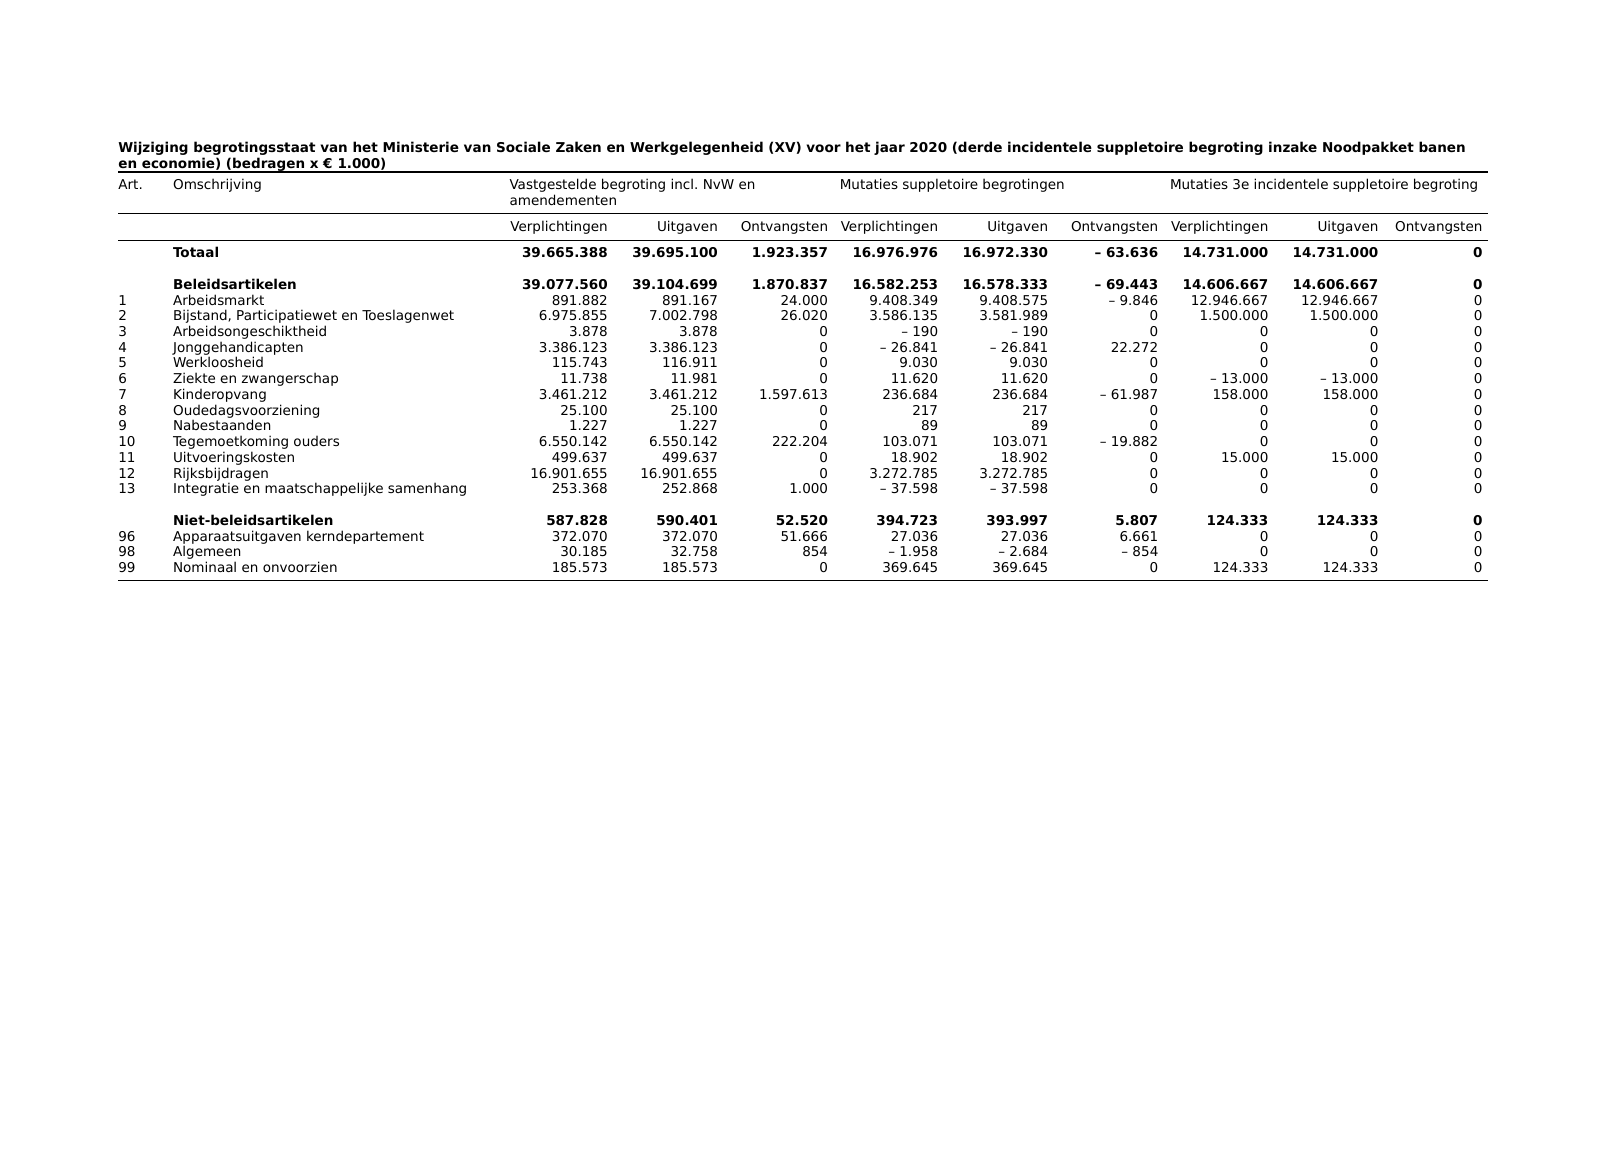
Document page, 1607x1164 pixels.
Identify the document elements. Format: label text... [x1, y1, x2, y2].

table_cell [118, 277, 167, 292]
table_cell 14.606.667 [1164, 277, 1274, 292]
table_cell 0 [1054, 481, 1164, 497]
table_cell 0 [1054, 355, 1164, 371]
table_cell 6.550.142 [614, 434, 723, 450]
table_cell 0 [1274, 418, 1384, 434]
table_cell Nabestaanden [167, 418, 503, 434]
table_cell 103.071 [834, 434, 944, 450]
table_cell 124.333 [1164, 560, 1274, 580]
table_cell Totaal [167, 241, 503, 261]
table_cell 98 [118, 544, 167, 560]
table_cell 99 [118, 560, 167, 580]
table_cell 369.645 [834, 560, 944, 580]
table_cell 0 [1054, 403, 1164, 418]
table_cell 372.070 [614, 528, 723, 544]
table_cell 2 [118, 308, 167, 324]
table_cell Mutaties suppletoire begrotingen [834, 173, 1164, 213]
table_cell Vastgestelde begroting incl. NvW en amendementen [503, 173, 834, 213]
table_cell [1384, 261, 1488, 277]
table_cell 369.645 [944, 560, 1054, 580]
table_cell 25.100 [503, 403, 613, 418]
table_cell – 63.636 [1054, 241, 1164, 261]
table_cell 0 [1164, 528, 1274, 544]
table_cell 0 [1274, 434, 1384, 450]
table_cell 0 [724, 450, 834, 465]
table_cell 0 [1164, 481, 1274, 497]
table_cell – 190 [944, 324, 1054, 339]
table_cell 16.976.976 [834, 241, 944, 261]
table_cell 6.550.142 [503, 434, 613, 450]
table_cell 0 [1054, 371, 1164, 387]
table_cell 0 [1384, 387, 1488, 402]
table_cell 9.030 [944, 355, 1054, 371]
table_cell Oudedagsvoorziening [167, 403, 503, 418]
table_cell 13 [118, 481, 167, 497]
table_cell 124.333 [1274, 513, 1384, 528]
table_cell 1.500.000 [1164, 308, 1274, 324]
table_header Wijziging begrotingsstaat van het Ministerie van Sociale Zaken en Werkgelegenheid (XV) voor het jaar 2020 (derde incidentele suppletoire begroting inzake Noodpakket banen en economie) (bedragen x € 1.000) [118, 140, 1488, 171]
table_cell 0 [1384, 355, 1488, 371]
table_cell Art. [118, 173, 167, 213]
table_cell 3.386.123 [614, 340, 723, 355]
table_cell 12.946.667 [1164, 293, 1274, 308]
table_cell Ontvangsten [1054, 214, 1164, 239]
table_cell Arbeidsongeschiktheid [167, 324, 503, 339]
table_cell 27.036 [834, 528, 944, 544]
table_cell Algemeen [167, 544, 503, 560]
table_cell 16.578.333 [944, 277, 1054, 292]
table_cell [167, 261, 503, 277]
table_cell 0 [724, 340, 834, 355]
table_cell 158.000 [1274, 387, 1384, 402]
table_cell [1384, 497, 1488, 513]
table_cell [834, 261, 944, 277]
table_cell 253.368 [503, 481, 613, 497]
table_cell 0 [1274, 324, 1384, 339]
table_cell 39.077.560 [503, 277, 613, 292]
table_cell 11 [118, 450, 167, 465]
table_cell Niet-beleidsartikelen [167, 513, 503, 528]
table_cell – 61.987 [1054, 387, 1164, 402]
table_cell 52.520 [724, 513, 834, 528]
table_cell 0 [1164, 434, 1274, 450]
table_cell 124.333 [1164, 513, 1274, 528]
table_cell 3.586.135 [834, 308, 944, 324]
table_cell 0 [724, 465, 834, 481]
table_cell 217 [834, 403, 944, 418]
table_cell [614, 261, 723, 277]
table_cell 26.020 [724, 308, 834, 324]
table_cell 1.923.357 [724, 241, 834, 261]
table_cell 39.665.388 [503, 241, 613, 261]
table_cell [614, 497, 723, 513]
table_cell 0 [1164, 465, 1274, 481]
table_cell 14.731.000 [1274, 241, 1384, 261]
table_cell 0 [724, 560, 834, 580]
table_cell 0 [724, 324, 834, 339]
table_cell – 69.443 [1054, 277, 1164, 292]
table_cell 0 [1164, 340, 1274, 355]
table_cell 16.901.655 [614, 465, 723, 481]
table_cell Jonggehandicapten [167, 340, 503, 355]
table_cell Verplichtingen [503, 214, 613, 239]
table_cell 15.000 [1164, 450, 1274, 465]
table_cell – 13.000 [1164, 371, 1274, 387]
table_cell 3.878 [503, 324, 613, 339]
table_cell 1.227 [614, 418, 723, 434]
table_cell 854 [724, 544, 834, 560]
table_cell Integratie en maatschappelijke samenhang [167, 481, 503, 497]
table_cell – 37.598 [834, 481, 944, 497]
table_cell – 26.841 [834, 340, 944, 355]
table_cell 0 [1054, 324, 1164, 339]
table_cell 10 [118, 434, 167, 450]
table_cell – 9.846 [1054, 293, 1164, 308]
table_cell Rijksbijdragen [167, 465, 503, 481]
table_cell 14.606.667 [1274, 277, 1384, 292]
table_cell 0 [1384, 560, 1488, 580]
table_cell 18.902 [944, 450, 1054, 465]
table_cell 499.637 [614, 450, 723, 465]
table_cell [118, 261, 167, 277]
table_cell 158.000 [1164, 387, 1274, 402]
table_cell [1274, 261, 1384, 277]
table_cell 11.620 [834, 371, 944, 387]
table_cell 24.000 [724, 293, 834, 308]
table_cell 0 [1274, 465, 1384, 481]
table_cell 25.100 [614, 403, 723, 418]
table_cell 7 [118, 387, 167, 402]
table_cell [944, 261, 1054, 277]
table_cell 0 [1384, 277, 1488, 292]
table_cell 0 [1384, 450, 1488, 465]
table_cell 11.738 [503, 371, 613, 387]
table_cell 4 [118, 340, 167, 355]
table_cell 8 [118, 403, 167, 418]
table_cell 39.695.100 [614, 241, 723, 261]
table_cell 0 [724, 418, 834, 434]
table_cell 9.030 [834, 355, 944, 371]
table_cell 0 [1274, 528, 1384, 544]
table_cell 18.902 [834, 450, 944, 465]
table_cell 0 [724, 403, 834, 418]
table_cell 0 [1384, 418, 1488, 434]
table_cell – 37.598 [944, 481, 1054, 497]
table_cell [834, 497, 944, 513]
table_cell Mutaties 3e incidentele suppletoire begroting [1164, 173, 1488, 213]
table_cell [167, 214, 503, 239]
table_cell 6.661 [1054, 528, 1164, 544]
table_cell 372.070 [503, 528, 613, 544]
table_cell [167, 497, 503, 513]
table_cell 1 [118, 293, 167, 308]
table_cell [118, 214, 167, 239]
table_cell [724, 261, 834, 277]
table_cell 6.975.855 [503, 308, 613, 324]
table_cell 0 [1054, 560, 1164, 580]
table_cell 587.828 [503, 513, 613, 528]
table_cell 96 [118, 528, 167, 544]
table_cell 0 [1384, 434, 1488, 450]
table_cell 11.620 [944, 371, 1054, 387]
table_cell 1.870.837 [724, 277, 834, 292]
table_cell Werkloosheid [167, 355, 503, 371]
table_cell 115.743 [503, 355, 613, 371]
table_cell 16.972.330 [944, 241, 1054, 261]
table_cell 16.901.655 [503, 465, 613, 481]
table_cell 0 [1054, 450, 1164, 465]
table_cell [118, 497, 167, 513]
table_cell 0 [1164, 544, 1274, 560]
table_cell 590.401 [614, 513, 723, 528]
table_cell 0 [1274, 340, 1384, 355]
table_cell Verplichtingen [1164, 214, 1274, 239]
table_cell Beleidsartikelen [167, 277, 503, 292]
table_cell Uitvoeringskosten [167, 450, 503, 465]
table_cell [1054, 261, 1164, 277]
table_cell Tegemoetkoming ouders [167, 434, 503, 450]
table_cell Uitgaven [614, 214, 723, 239]
table_cell Bijstand, Participatiewet en Toeslagenwet [167, 308, 503, 324]
table_cell Omschrijving [167, 173, 503, 213]
table_cell 3.878 [614, 324, 723, 339]
table_cell 0 [1384, 403, 1488, 418]
table_cell Ziekte en zwangerschap [167, 371, 503, 387]
table_cell [118, 513, 167, 528]
table_cell 5 [118, 355, 167, 371]
table_cell 89 [944, 418, 1054, 434]
table_cell 30.185 [503, 544, 613, 560]
table_cell 0 [1164, 355, 1274, 371]
table_cell [1054, 497, 1164, 513]
table_cell 3.386.123 [503, 340, 613, 355]
table_cell 27.036 [944, 528, 1054, 544]
table_cell 0 [724, 355, 834, 371]
table_cell 11.981 [614, 371, 723, 387]
table_cell 14.731.000 [1164, 241, 1274, 261]
table_cell 3 [118, 324, 167, 339]
table_cell 0 [1274, 403, 1384, 418]
table_cell 0 [1384, 308, 1488, 324]
table_cell 5.807 [1054, 513, 1164, 528]
table_cell 1.597.613 [724, 387, 834, 402]
table_cell 12 [118, 465, 167, 481]
table_cell 0 [1384, 324, 1488, 339]
table_cell 0 [1054, 308, 1164, 324]
table_cell 7.002.798 [614, 308, 723, 324]
table_cell 0 [1274, 544, 1384, 560]
table_cell 6 [118, 371, 167, 387]
table_cell 39.104.699 [614, 277, 723, 292]
table_cell 89 [834, 418, 944, 434]
table_cell 236.684 [834, 387, 944, 402]
table_cell 16.582.253 [834, 277, 944, 292]
table_cell 116.911 [614, 355, 723, 371]
table_cell Ontvangsten [724, 214, 834, 239]
table_cell 0 [1384, 528, 1488, 544]
table_cell [724, 497, 834, 513]
table_cell 0 [1384, 513, 1488, 528]
table_cell [503, 497, 613, 513]
table_cell 1.500.000 [1274, 308, 1384, 324]
table_cell [944, 497, 1054, 513]
table_cell [1164, 261, 1274, 277]
table_cell – 26.841 [944, 340, 1054, 355]
table_cell – 13.000 [1274, 371, 1384, 387]
table_cell 891.882 [503, 293, 613, 308]
table_cell 3.461.212 [503, 387, 613, 402]
table_cell 891.167 [614, 293, 723, 308]
table_cell 3.272.785 [944, 465, 1054, 481]
table_cell [1164, 497, 1274, 513]
table_cell 0 [1054, 418, 1164, 434]
table_cell 51.666 [724, 528, 834, 544]
table_cell 0 [1164, 403, 1274, 418]
table_cell 0 [1384, 241, 1488, 261]
table_cell [503, 261, 613, 277]
table_cell Arbeidsmarkt [167, 293, 503, 308]
table_cell [1274, 497, 1384, 513]
table_cell 0 [724, 371, 834, 387]
table_cell Verplichtingen [834, 214, 944, 239]
table_cell Ontvangsten [1384, 214, 1488, 239]
table_cell Uitgaven [1274, 214, 1384, 239]
table_cell 0 [1164, 324, 1274, 339]
table_cell 22.272 [1054, 340, 1164, 355]
table_cell – 190 [834, 324, 944, 339]
table_cell 9.408.349 [834, 293, 944, 308]
table_cell Apparaatsuitgaven kerndepartement [167, 528, 503, 544]
table_cell 0 [1384, 544, 1488, 560]
table_cell 0 [1384, 340, 1488, 355]
table_cell 124.333 [1274, 560, 1384, 580]
table_cell 3.272.785 [834, 465, 944, 481]
table_cell – 2.684 [944, 544, 1054, 560]
table_cell 103.071 [944, 434, 1054, 450]
table_cell 252.868 [614, 481, 723, 497]
table_cell 499.637 [503, 450, 613, 465]
table_cell 0 [1054, 465, 1164, 481]
table_cell 1.000 [724, 481, 834, 497]
table_cell Nominaal en onvoorzien [167, 560, 503, 580]
table_cell 32.758 [614, 544, 723, 560]
table_cell 9.408.575 [944, 293, 1054, 308]
table_cell 0 [1384, 481, 1488, 497]
table_cell 15.000 [1274, 450, 1384, 465]
table_cell 12.946.667 [1274, 293, 1384, 308]
table_cell 9 [118, 418, 167, 434]
table_cell [118, 241, 167, 261]
table_cell 393.997 [944, 513, 1054, 528]
table_cell 0 [1274, 481, 1384, 497]
table_cell Uitgaven [944, 214, 1054, 239]
table_cell – 1.958 [834, 544, 944, 560]
table_cell – 19.882 [1054, 434, 1164, 450]
table_cell 3.581.989 [944, 308, 1054, 324]
table_cell 0 [1164, 418, 1274, 434]
table_cell 185.573 [503, 560, 613, 580]
table_cell 394.723 [834, 513, 944, 528]
table_cell 0 [1384, 371, 1488, 387]
table_cell 3.461.212 [614, 387, 723, 402]
table_cell 1.227 [503, 418, 613, 434]
table_cell 217 [944, 403, 1054, 418]
table_cell 236.684 [944, 387, 1054, 402]
table_cell 0 [1274, 355, 1384, 371]
table_cell Kinderopvang [167, 387, 503, 402]
table_cell 222.204 [724, 434, 834, 450]
table_cell 185.573 [614, 560, 723, 580]
table_cell 0 [1384, 293, 1488, 308]
table_cell – 854 [1054, 544, 1164, 560]
table_cell 0 [1384, 465, 1488, 481]
